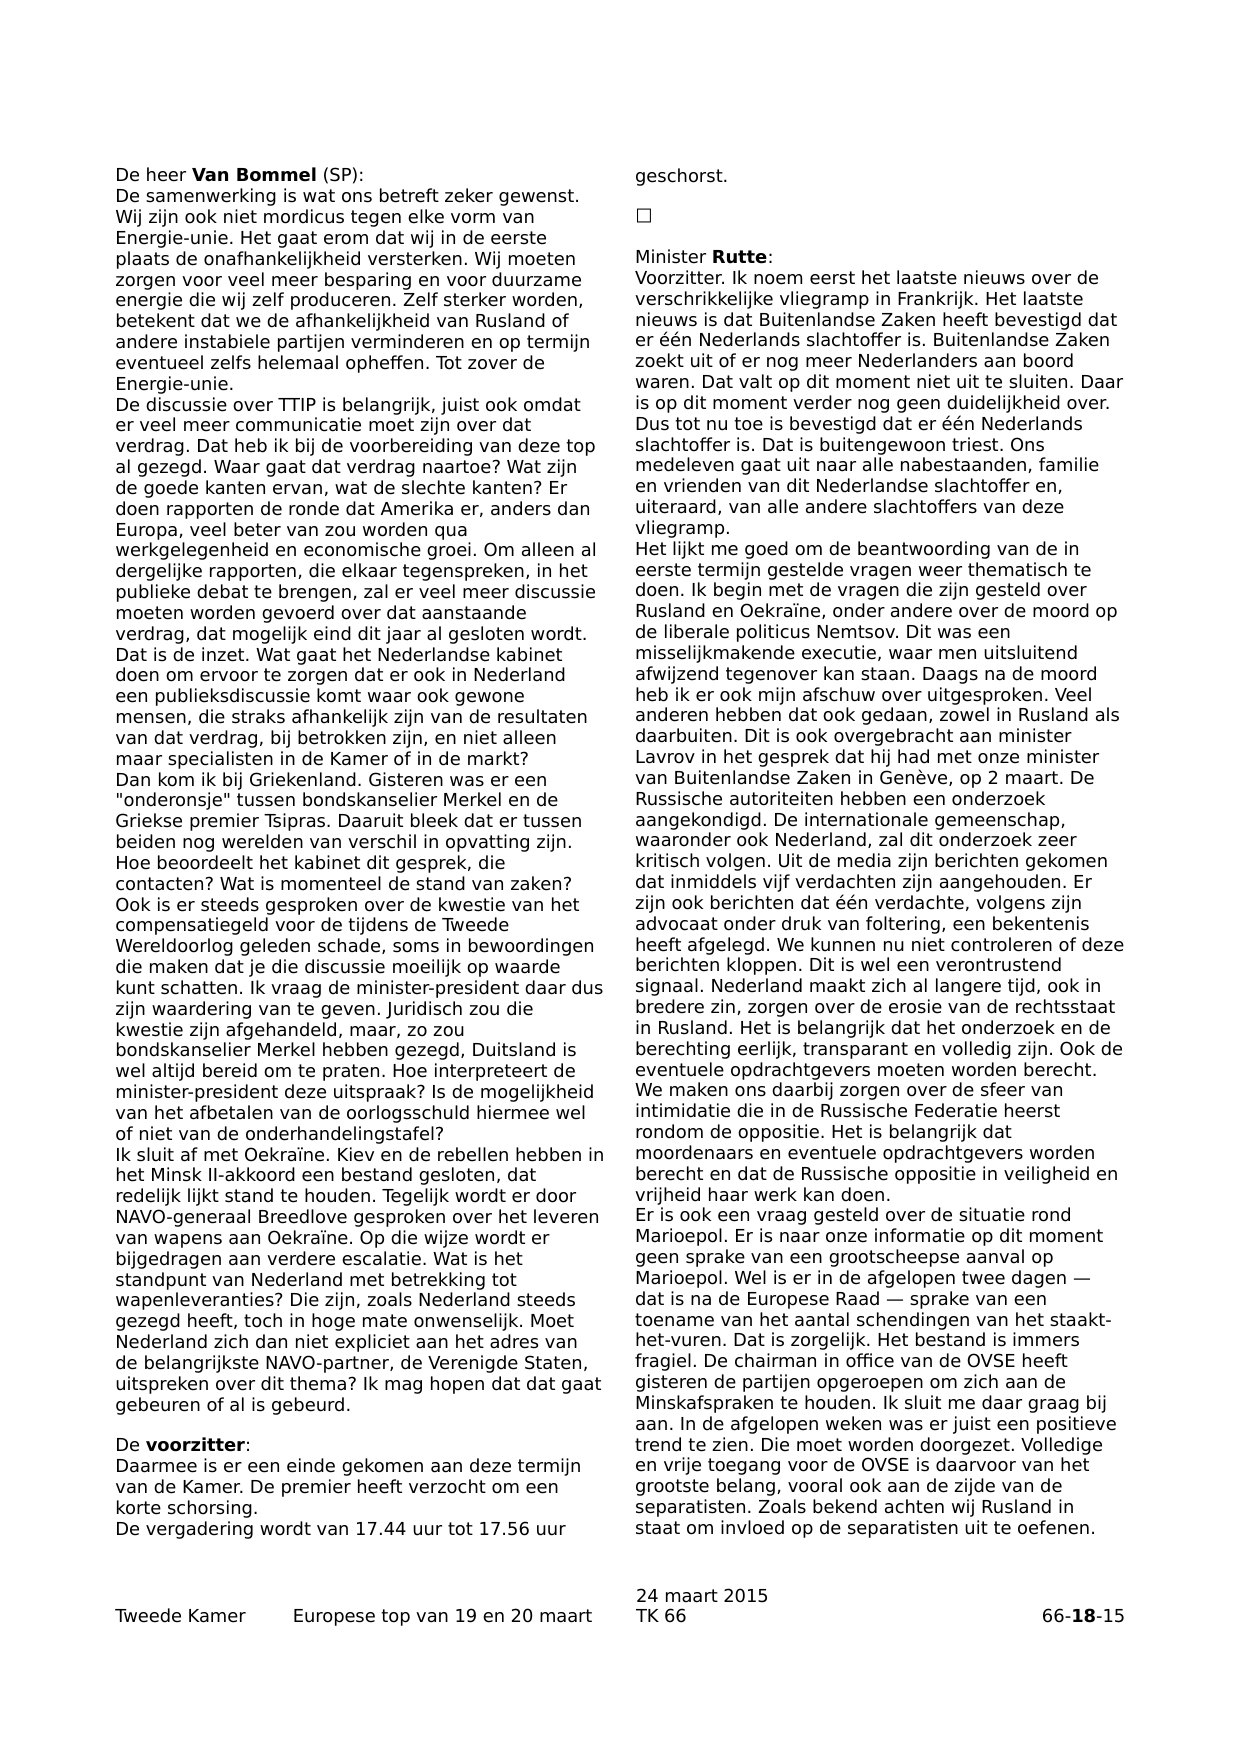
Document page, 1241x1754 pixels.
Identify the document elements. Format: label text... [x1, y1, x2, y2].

text Er is ook een vraag gesteld over de situatie rond Marioepol. Er is naar onze informatie op dit moment geen sprake van een grootscheepse aanval op Marioepol. Wel is er in de afgelopen twee dagen — dat is na de Europese Raad — sprake van een toename van het aantal schendingen van het staakt-het-vuren. Dat is zorgelijk. Het bestand is immers fragiel. De chairman in office van de OVSE heeft gisteren de partijen opgeroepen om zich aan de Minskafspraken te houden. Ik sluit me daar graag bij aan. In de afgelopen weken was er juist een positieve trend te zien. Die moet worden doorgezet. Volledige en vrije toegang voor de OVSE is daarvoor van het grootste belang, vooral ook aan de zijde van de separatisten. Zoals bekend achten wij Rusland in staat om invloed op de separatisten uit te oefenen. [635, 1205, 1125, 1538]
text De heer Van Bommel (SP): [115, 165, 605, 186]
text Minister Rutte: [635, 247, 1125, 268]
text Het lijkt me goed om de beantwoording van de in eerste termijn gestelde vragen weer thematisch te doen. Ik begin met de vragen die zijn gesteld over Rusland en Oekraïne, onder andere over de moord op de liberale politicus Nemtsov. Dit was een misselijkmakende executie, waar men uitsluitend afwijzend tegenover kan staan. Daags na de moord heb ik er ook mijn afschuw over uitgesproken. Veel anderen hebben dat ook gedaan, zowel in Rusland als daarbuiten. Dit is ook overgebracht aan minister Lavrov in het gesprek dat hij had met onze minister van Buitenlandse Zaken in Genève, op 2 maart. De Russische autoriteiten hebben een onderzoek aangekondigd. De internationale gemeenschap, waaronder ook Nederland, zal dit onderzoek zeer kritisch volgen. Uit de media zijn berichten gekomen dat inmiddels vijf verdachten zijn aangehouden. Er zijn ook berichten dat één verdachte, volgens zijn advocaat onder druk van foltering, een bekentenis heeft afgelegd. We kunnen nu niet controleren of deze berichten kloppen. Dit is wel een verontrustend signaal. Nederland maakt zich al langere tijd, ook in bredere zin, zorgen over de erosie van de rechtsstaat in Rusland. Het is belangrijk dat het onderzoek en de berechting eerlijk, transparant en volledig zijn. Ook de eventuele opdrachtgevers moeten worden berecht. We maken ons daarbij zorgen over de sfeer van intimidatie die in de Russische Federatie heerst rondom de oppositie. Het is belangrijk dat moordenaars en eventuele opdrachtgevers worden berecht en dat de Russische oppositie in veiligheid en vrijheid haar werk kan doen. [635, 538, 1125, 1205]
text ⬜ [635, 206, 1125, 227]
text Daarmee is er een einde gekomen aan deze termijn van de Kamer. De premier heeft verzocht om een korte schorsing. [115, 1456, 605, 1518]
text De vergadering wordt van 17.44 uur tot 17.56 uur [115, 1518, 605, 1539]
text De voorzitter: [115, 1435, 605, 1456]
text Voorzitter. Ik noem eerst het laatste nieuws over de verschrikkelijke vliegramp in Frankrijk. Het laatste nieuws is dat Buitenlandse Zaken heeft bevestigd dat er één Nederlands slachtoffer is. Buitenlandse Zaken zoekt uit of er nog meer Nederlanders aan boord waren. Dat valt op dit moment niet uit te sluiten. Daar is op dit moment verder nog geen duidelijkheid over. Dus tot nu toe is bevestigd dat er één Nederlands slachtoffer is. Dat is buitengewoon triest. Ons medeleven gaat uit naar alle nabestaanden, familie en vrienden van dit Nederlandse slachtoffer en, uiteraard, van alle andere slachtoffers van deze vliegramp. [635, 268, 1125, 538]
text De samenwerking is wat ons betreft zeker gewenst. Wij zijn ook niet mordicus tegen elke vorm van Energie-unie. Het gaat erom dat wij in de eerste plaats de onafhankelijkheid versterken. Wij moeten zorgen voor veel meer besparing en voor duurzame energie die wij zelf produceren. Zelf sterker worden, betekent dat we de afhankelijkheid van Rusland of andere instabiele partijen verminderen en op termijn eventueel zelfs helemaal opheffen. Tot zover de Energie-unie. [115, 186, 605, 394]
text Ik sluit af met Oekraïne. Kiev en de rebellen hebben in het Minsk II-akkoord een bestand gesloten, dat redelijk lijkt stand te houden. Tegelijk wordt er door NAVO-generaal Breedlove gesproken over het leveren van wapens aan Oekraïne. Op die wijze wordt er bijgedragen aan verdere escalatie. Wat is het standpunt van Nederland met betrekking tot wapenleveranties? Die zijn, zoals Nederland steeds gezegd heeft, toch in hoge mate onwenselijk. Moet Nederland zich dan niet expliciet aan het adres van de belangrijkste NAVO-partner, de Verenigde Staten, uitspreken over dit thema? Ik mag hopen dat dat gaat gebeuren of al is gebeurd. [115, 1144, 605, 1415]
text De discussie over TTIP is belangrijk, juist ook omdat er veel meer communicatie moet zijn over dat verdrag. Dat heb ik bij de voorbereiding van deze top al gezegd. Waar gaat dat verdrag naartoe? Wat zijn de goede kanten ervan, wat de slechte kanten? Er doen rapporten de ronde dat Amerika er, anders dan Europa, veel beter van zou worden qua werkgelegenheid en economische groei. Om alleen al dergelijke rapporten, die elkaar tegenspreken, in het publieke debat te brengen, zal er veel meer discussie moeten worden gevoerd over dat aanstaande verdrag, dat mogelijk eind dit jaar al gesloten wordt. Dat is de inzet. Wat gaat het Nederlandse kabinet doen om ervoor te zorgen dat er ook in Nederland een publieksdiscussie komt waar ook gewone mensen, die straks afhankelijk zijn van de resultaten van dat verdrag, bij betrokken zijn, en niet alleen maar specialisten in de Kamer of in de markt? [115, 394, 605, 769]
text geschorst. [635, 165, 1125, 186]
text Dan kom ik bij Griekenland. Gisteren was er een "onderonsje" tussen bondskanselier Merkel en de Griekse premier Tsipras. Daaruit bleek dat er tussen beiden nog werelden van verschil in opvatting zijn. Hoe beoordeelt het kabinet dit gesprek, die contacten? Wat is momenteel de stand van zaken? Ook is er steeds gesproken over de kwestie van het compensatiegeld voor de tijdens de Tweede Wereldoorlog geleden schade, soms in bewoordingen die maken dat je die discussie moeilijk op waarde kunt schatten. Ik vraag de minister-president daar dus zijn waardering van te geven. Juridisch zou die kwestie zijn afgehandeld, maar, zo zou bondskanselier Merkel hebben gezegd, Duitsland is wel altijd bereid om te praten. Hoe interpreteert de minister-president deze uitspraak? Is de mogelijkheid van het afbetalen van de oorlogsschuld hiermee wel of niet van de onderhandelingstafel? [115, 769, 605, 1144]
